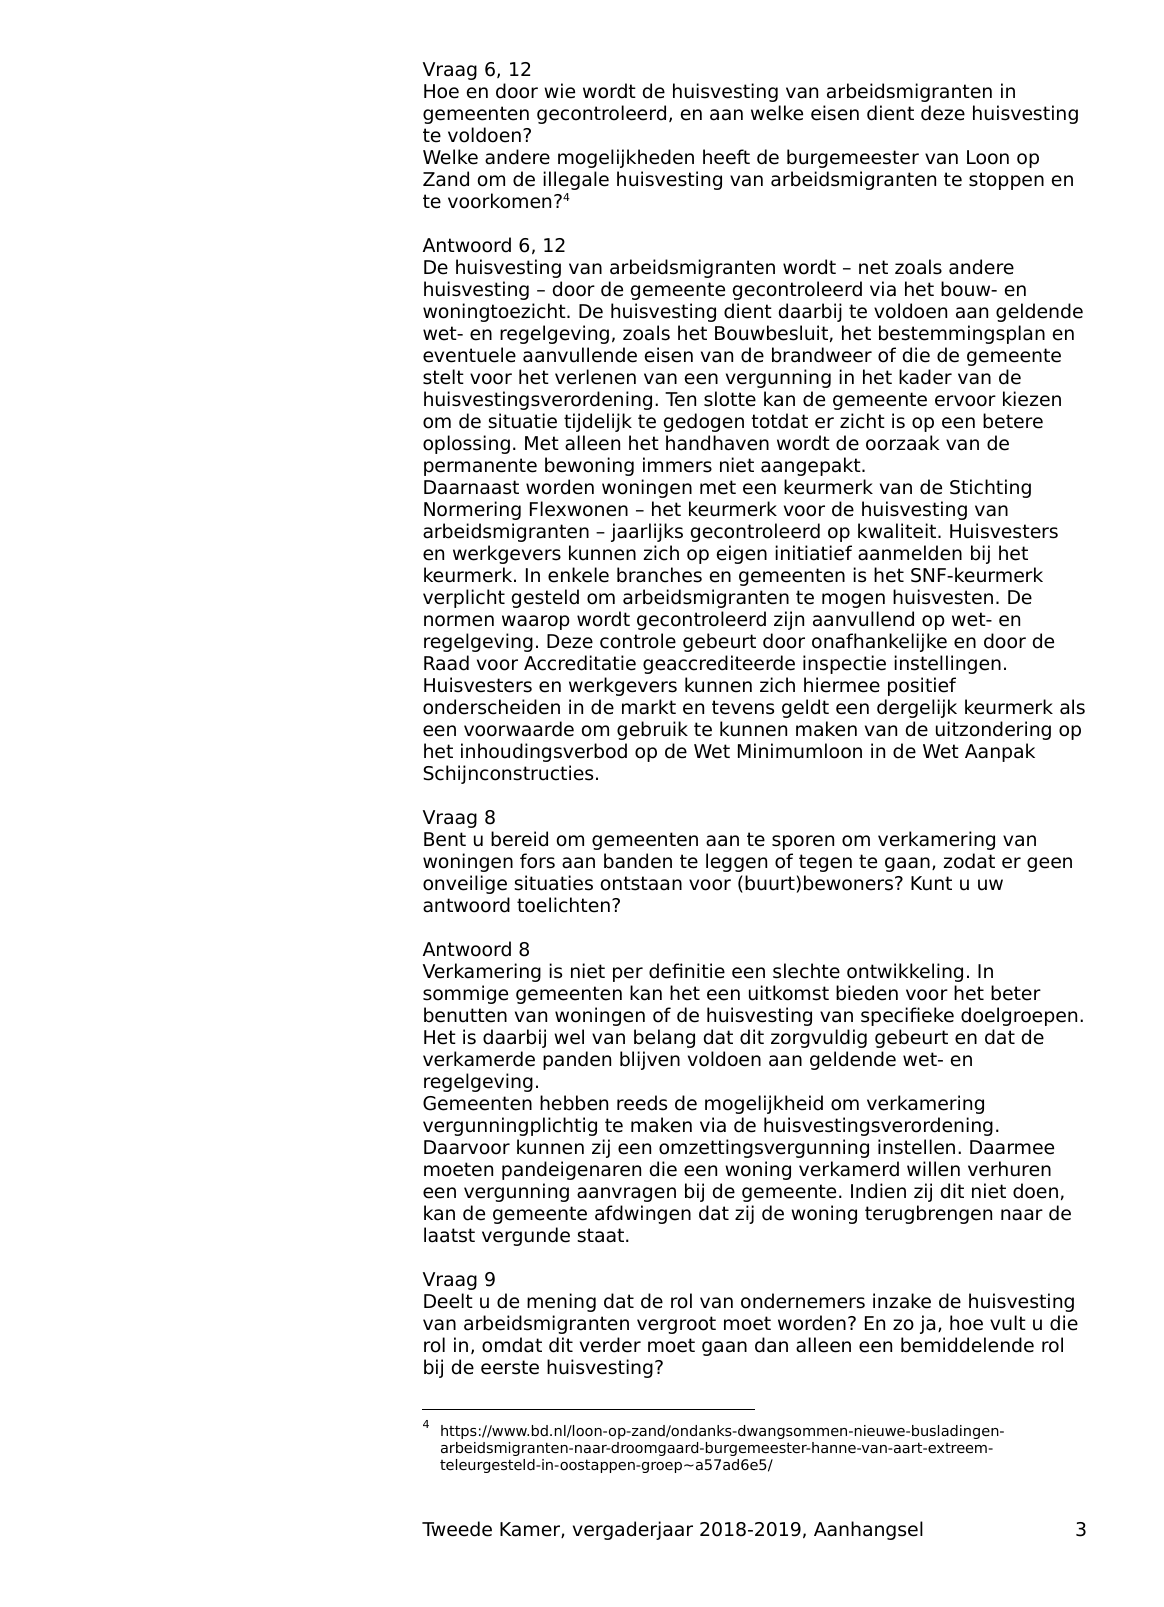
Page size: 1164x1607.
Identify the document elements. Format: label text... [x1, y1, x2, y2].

text Gemeenten hebben reeds de mogelijkheid om verkamering vergunningplichtig te maken via de huisvestingsverordening. Daarvoor kunnen zij een omzettingsvergunning instellen. Daarmee moeten pandeigenaren die een woning verkamerd willen verhuren een vergunning aanvragen bij de gemeente. Indien zij dit niet doen, kan de gemeente afdwingen dat zij de woning terugbrengen naar de laatst vergunde staat. [422, 1093, 1087, 1247]
text Vraag 8 [422, 807, 1087, 829]
text Bent u bereid om gemeenten aan te sporen om verkamering van woningen fors aan banden te leggen of tegen te gaan, zodat er geen onveilige situaties ontstaan voor (buurt)bewoners? Kunt u uw antwoord toelichten? [422, 829, 1087, 917]
text Deelt u de mening dat de rol van ondernemers inzake de huisvesting van arbeidsmigranten vergroot moet worden? En zo ja, hoe vult u die rol in, omdat dit verder moet gaan dan alleen een bemiddelende rol bij de eerste huisvesting? [422, 1291, 1087, 1379]
text Daarnaast worden woningen met een keurmerk van de Stichting Normering Flexwonen – het keurmerk voor de huisvesting van arbeidsmigranten – jaarlijks gecontroleerd op kwaliteit. Huisvesters en werkgevers kunnen zich op eigen initiatief aanmelden bij het keurmerk. In enkele branches en gemeenten is het SNF-keurmerk verplicht gesteld om arbeidsmigranten te mogen huisvesten. De normen waarop wordt gecontroleerd zijn aanvullend op wet- en regelgeving. Deze controle gebeurt door onafhankelijke en door de Raad voor Accreditatie geaccrediteerde inspectie instellingen. Huisvesters en werkgevers kunnen zich hiermee positief onderscheiden in de markt en tevens geldt een dergelijk keurmerk als een voorwaarde om gebruik te kunnen maken van de uitzondering op het inhoudingsverbod op de Wet Minimumloon in de Wet Aanpak Schijnconstructies. [422, 477, 1087, 784]
text Vraag 9 [422, 1269, 1087, 1291]
text De huisvesting van arbeidsmigranten wordt – net zoals andere huisvesting – door de gemeente gecontroleerd via het bouw- en woningtoezicht. De huisvesting dient daarbij te voldoen aan geldende wet- en regelgeving, zoals het Bouwbesluit, het bestemmingsplan en eventuele aanvullende eisen van de brandweer of die de gemeente stelt voor het verlenen van een vergunning in het kader van de huisvestingsverordening. Ten slotte kan de gemeente ervoor kiezen om de situatie tijdelijk te gedogen totdat er zicht is op een betere oplossing. Met alleen het handhaven wordt de oorzaak van de permanente bewoning immers niet aangepakt. [422, 257, 1087, 477]
text https://www.bd.nl/loon-op-zand/ondanks-dwangsommen-nieuwe-busladingen-arbeidsmigranten-naar-droomgaard-burgemeester-hanne-van-aart-extreem-teleurgesteld-in-oostappen-groep~a57ad6e5/ [422, 1418, 1087, 1474]
text Verkamering is niet per definitie een slechte ontwikkeling. In sommige gemeenten kan het een uitkomst bieden voor het beter benutten van woningen of de huisvesting van specifieke doelgroepen. Het is daarbij wel van belang dat dit zorgvuldig gebeurt en dat de verkamerde panden blijven voldoen aan geldende wet- en regelgeving. [422, 961, 1087, 1093]
text Antwoord 8 [422, 939, 1087, 961]
text Hoe en door wie wordt de huisvesting van arbeidsmigranten in gemeenten gecontroleerd, en aan welke eisen dient deze huisvesting te voldoen? [422, 81, 1087, 147]
text Vraag 6, 12 [422, 59, 1087, 81]
text Antwoord 6, 12 [422, 235, 1087, 257]
text Welke andere mogelijkheden heeft de burgemeester van Loon op Zand om de illegale huisvesting van arbeidsmigranten te stoppen en te voorkomen? [422, 147, 1087, 213]
